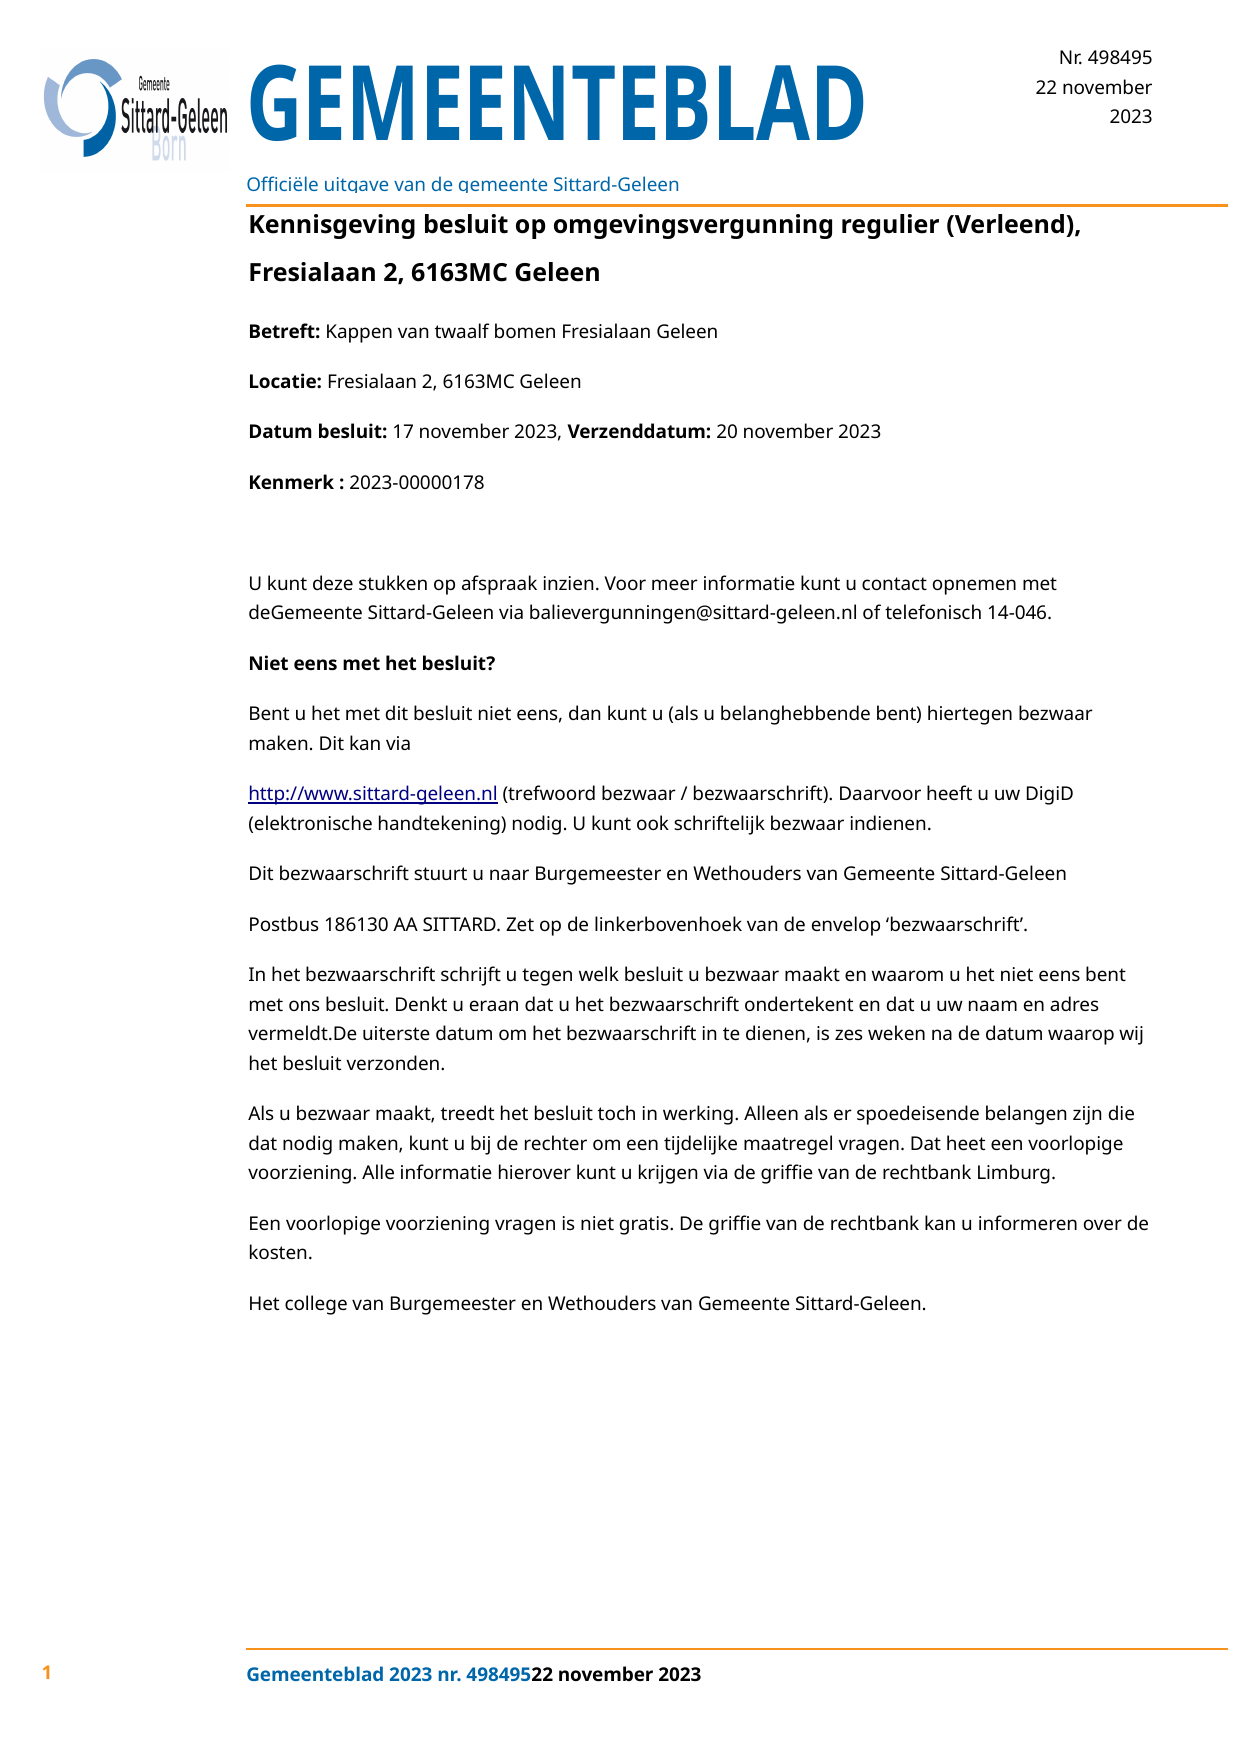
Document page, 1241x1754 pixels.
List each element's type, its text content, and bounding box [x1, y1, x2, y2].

text U kunt deze stukken op afspraak inzien. Voor meer informatie kunt u contact opnemen met deGemeente Sittard-Geleen via balievergunningen@sittard-geleen.nl of telefonisch 14-046. [248, 570, 1152, 625]
text Niet eens met het besluit? [248, 650, 1152, 676]
text Een voorlopige voorziening vragen is niet gratis. De griffie van de rechtbank kan u informeren over de kosten. [248, 1210, 1152, 1265]
text Het college van Burgemeester en Wethouders van Gemeente Sittard-Geleen. [248, 1290, 1152, 1316]
text Bent u het met dit besluit niet eens, dan kunt u (als u belanghebbende bent) hiertegen bezwaar maken. Dit kan via [248, 700, 1152, 756]
text Locatie: Fresialaan 2, 6163MC Geleen [248, 368, 1152, 394]
text Kennisgeving besluit op omgevingsvergunning regulier (Verleend), Fresialaan 2, 6163MC Geleen [248, 207, 1152, 288]
text Datum besluit: 17 november 2023, Verzenddatum: 20 november 2023 [248, 419, 1152, 444]
text Betreft: Kappen van twaalf bomen Fresialaan Geleen [248, 318, 1152, 344]
picture [41, 47, 231, 172]
text In het bezwaarschrift schrijft u tegen welk besluit u bezwaar maakt en waarom u het niet eens bent met ons besluit. Denkt u eraan dat u het bezwaarschrift ondertekent en dat u uw naam en adres vermeldt.De uiterste datum om het bezwaarschrift in te dienen, is zes weken na de datum waarop wij het besluit verzonden. [248, 961, 1152, 1076]
text http://www.sittard-geleen.nl (trefwoord bezwaar / bezwaarschrift). Daarvoor heeft u uw DigiD (elektronische handtekening) nodig. U kunt ook schriftelijk bezwaar indienen. [248, 780, 1152, 836]
text Postbus 186130 AA SITTARD. Zet op de linkerbovenhoek van de envelop ‘bezwaarschrift’. [248, 911, 1152, 937]
text Als u bezwaar maakt, treedt het besluit toch in werking. Alleen als er spoedeisende belangen zijn die dat nodig maken, kunt u bij de rechter om een tijdelijke maatregel vragen. Dat heet een voorlopige voorziening. Alle informatie hierover kunt u krijgen via de griffie van de rechtbank Limburg. [248, 1100, 1152, 1185]
text Dit bezwaarschrift stuurt u naar Burgemeester en Wethouders van Gemeente Sittard-Geleen [248, 860, 1152, 886]
text Kenmerk : 2023-00000178 [248, 469, 1152, 495]
